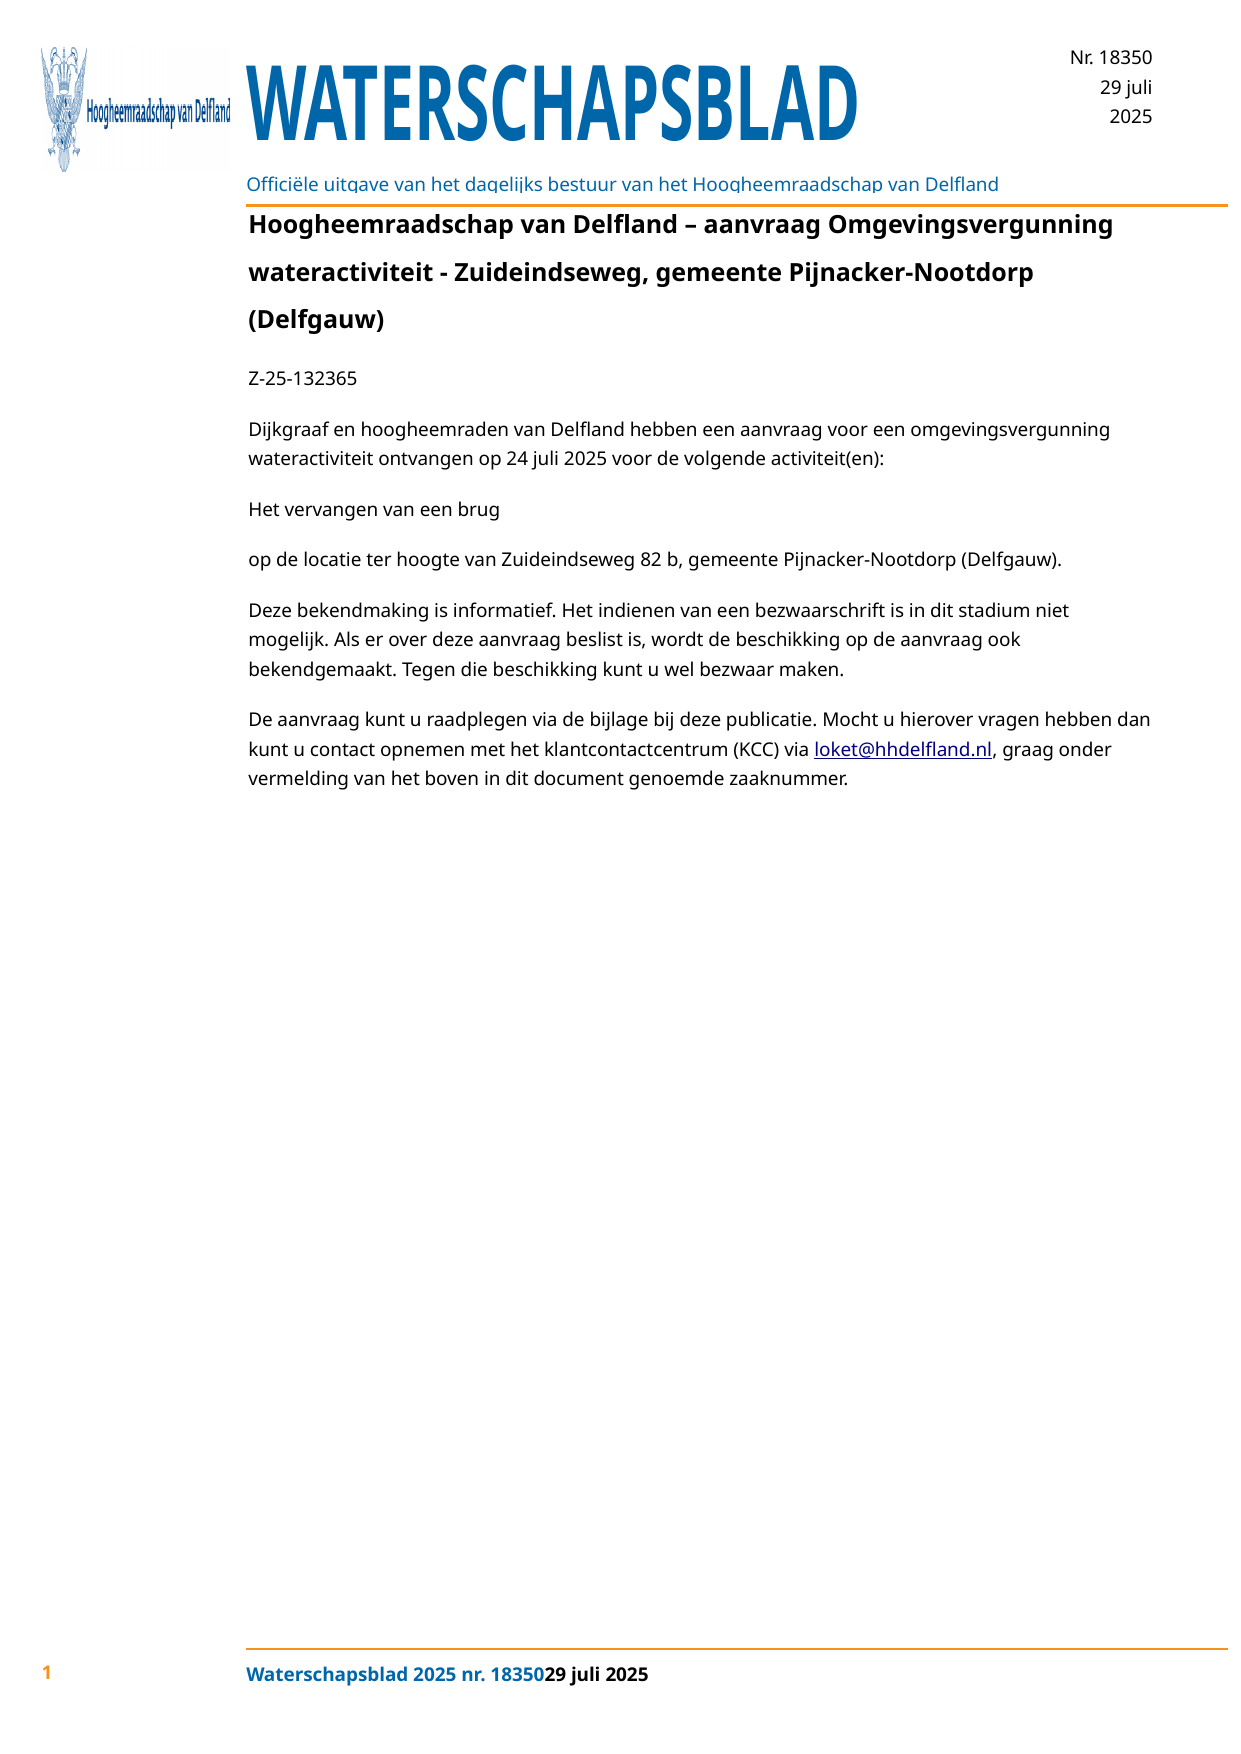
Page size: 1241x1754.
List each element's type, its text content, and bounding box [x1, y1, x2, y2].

text Dijkgraaf en hoogheemraden van Delfland hebben een aanvraag voor een omgevingsvergunning wateractiviteit ontvangen op 24 juli 2025 voor de volgende activiteit(en): [248, 416, 1152, 471]
text Het vervangen van een brug [248, 496, 1152, 522]
text op de locatie ter hoogte van Zuideindseweg 82 b, gemeente Pijnacker-Nootdorp (Delfgauw). [248, 546, 1152, 572]
text Deze bekendmaking is informatief. Het indienen van een bezwaarschrift is in dit stadium niet mogelijk. Als er over deze aanvraag beslist is, wordt de beschikking op de aanvraag ook bekendgemaakt. Tegen die beschikking kunt u wel bezwaar maken. [248, 597, 1152, 682]
picture [41, 47, 231, 172]
text Z-25-132365 [248, 366, 1152, 391]
text De aanvraag kunt u raadplegen via de bijlage bij deze publicatie. Mocht u hierover vragen hebben dan kunt u contact opnemen met het klantcontactcentrum (KCC) via loket@hhdelfland.nl, graag onder vermelding van het boven in dit document genoemde zaaknummer. [248, 706, 1152, 791]
text Hoogheemraadschap van Delfland – aanvraag Omgevingsvergunning wateractiviteit - Zuideindseweg, gemeente Pijnacker-Nootdorp (Delfgauw) [248, 207, 1152, 336]
